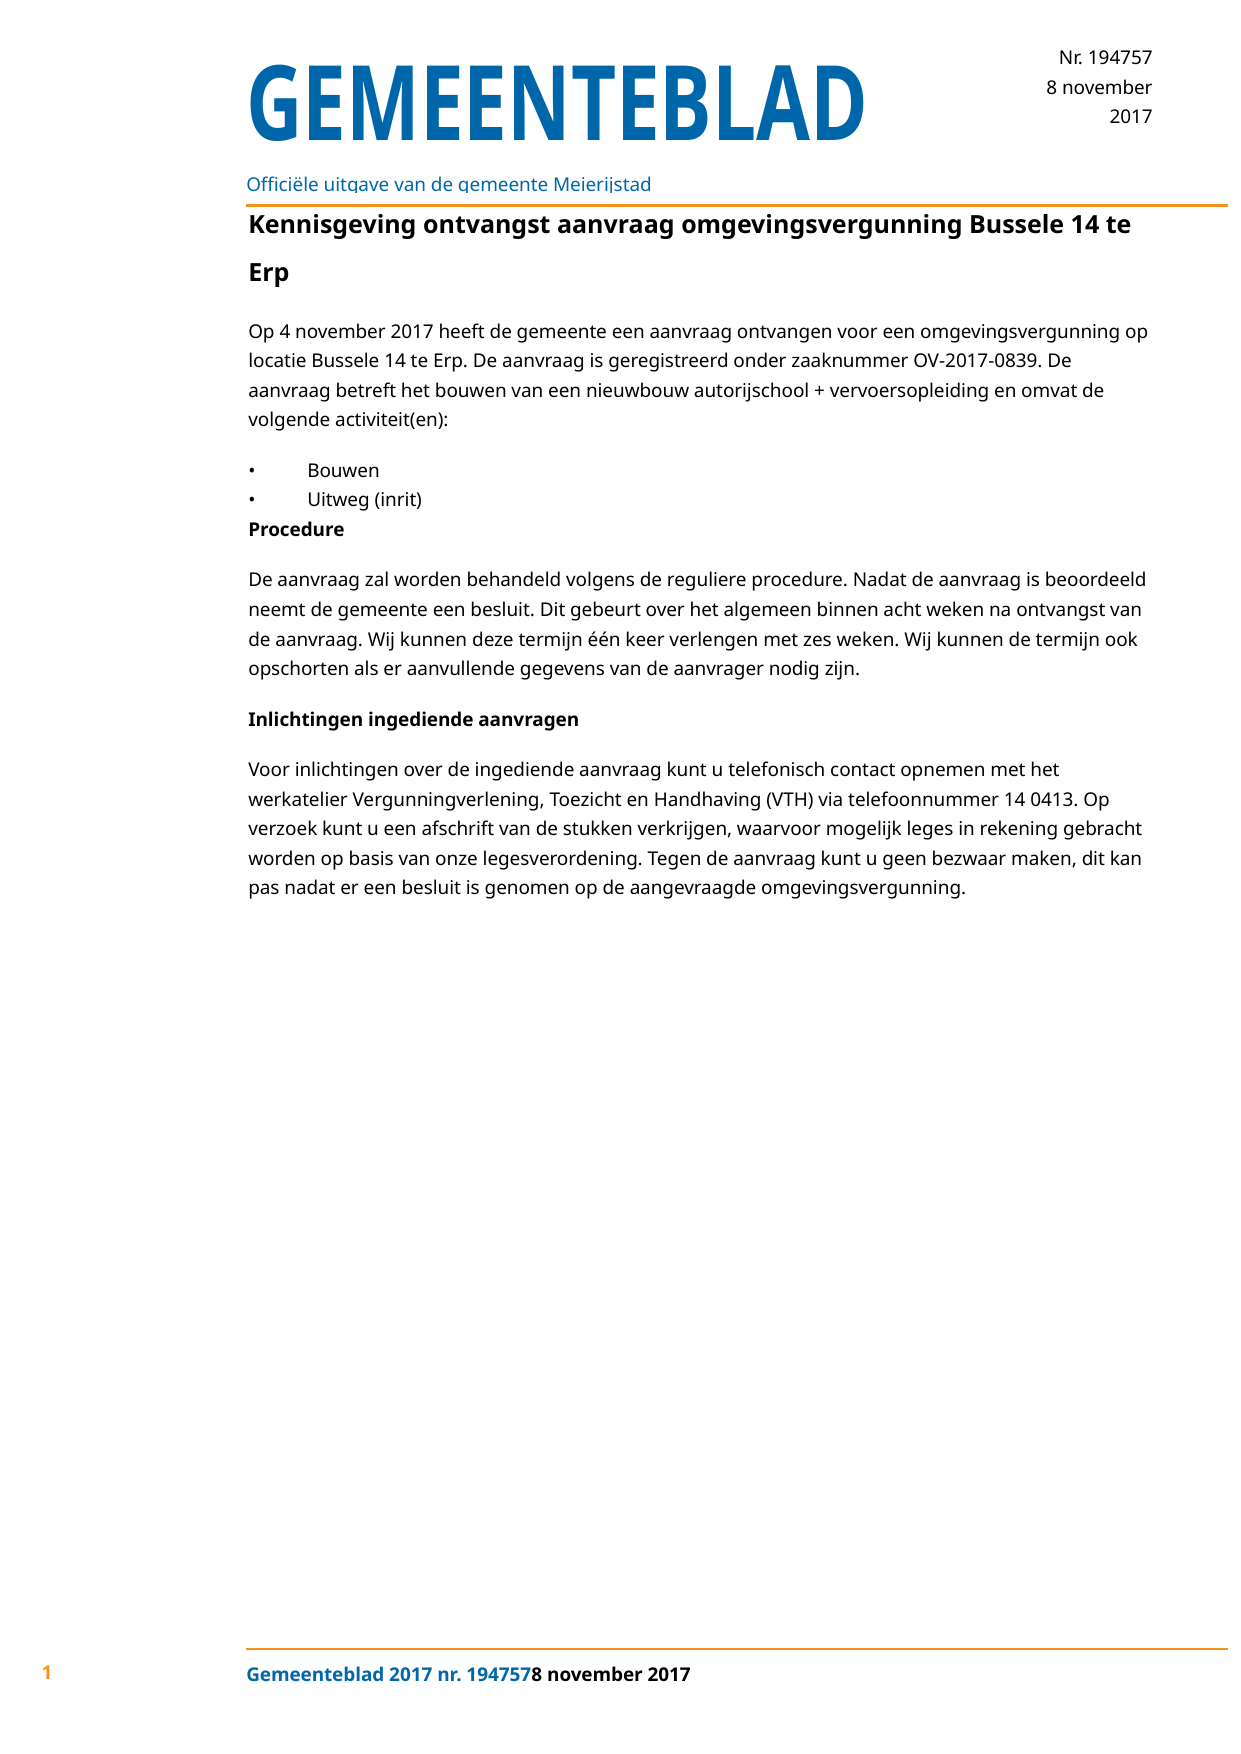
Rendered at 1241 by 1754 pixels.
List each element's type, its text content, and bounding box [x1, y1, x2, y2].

text De aanvraag zal worden behandeld volgens de reguliere procedure. Nadat de aanvraag is beoordeeld neemt de gemeente een besluit. Dit gebeurt over het algemeen binnen acht weken na ontvangst van de aanvraag. Wij kunnen deze termijn één keer verlengen met zes weken. Wij kunnen de termijn ook opschorten als er aanvullende gegevens van de aanvrager nodig zijn. [248, 567, 1152, 681]
text Inlichtingen ingediende aanvragen [248, 706, 1152, 732]
text Op 4 november 2017 heeft de gemeente een aanvraag ontvangen voor een omgevingsvergunning op locatie Bussele 14 te Erp. De aanvraag is geregistreerd onder zaaknummer OV-2017-0839. De aanvraag betreft het bouwen van een nieuwbouw autorijschool + vervoersopleiding en omvat de volgende activiteit(en): [248, 318, 1152, 432]
list Uitweg (inrit) [248, 487, 1152, 512]
text Voor inlichtingen over de ingediende aanvraag kunt u telefonisch contact opnemen met het werkatelier Vergunningverlening, Toezicht en Handhaving (VTH) via telefoonnummer 14 0413. Op verzoek kunt u een afschrift van de stukken verkrijgen, waarvoor mogelijk leges in rekening gebracht worden op basis van onze legesverordening. Tegen de aanvraag kunt u geen bezwaar maken, dit kan pas nadat er een besluit is genomen op de aangevraagde omgevingsvergunning. [248, 756, 1152, 900]
list Bouwen [248, 457, 1152, 483]
text Procedure [248, 516, 1152, 542]
text Kennisgeving ontvangst aanvraag omgevingsvergunning Bussele 14 te Erp [248, 207, 1152, 288]
picture [41, 47, 231, 172]
